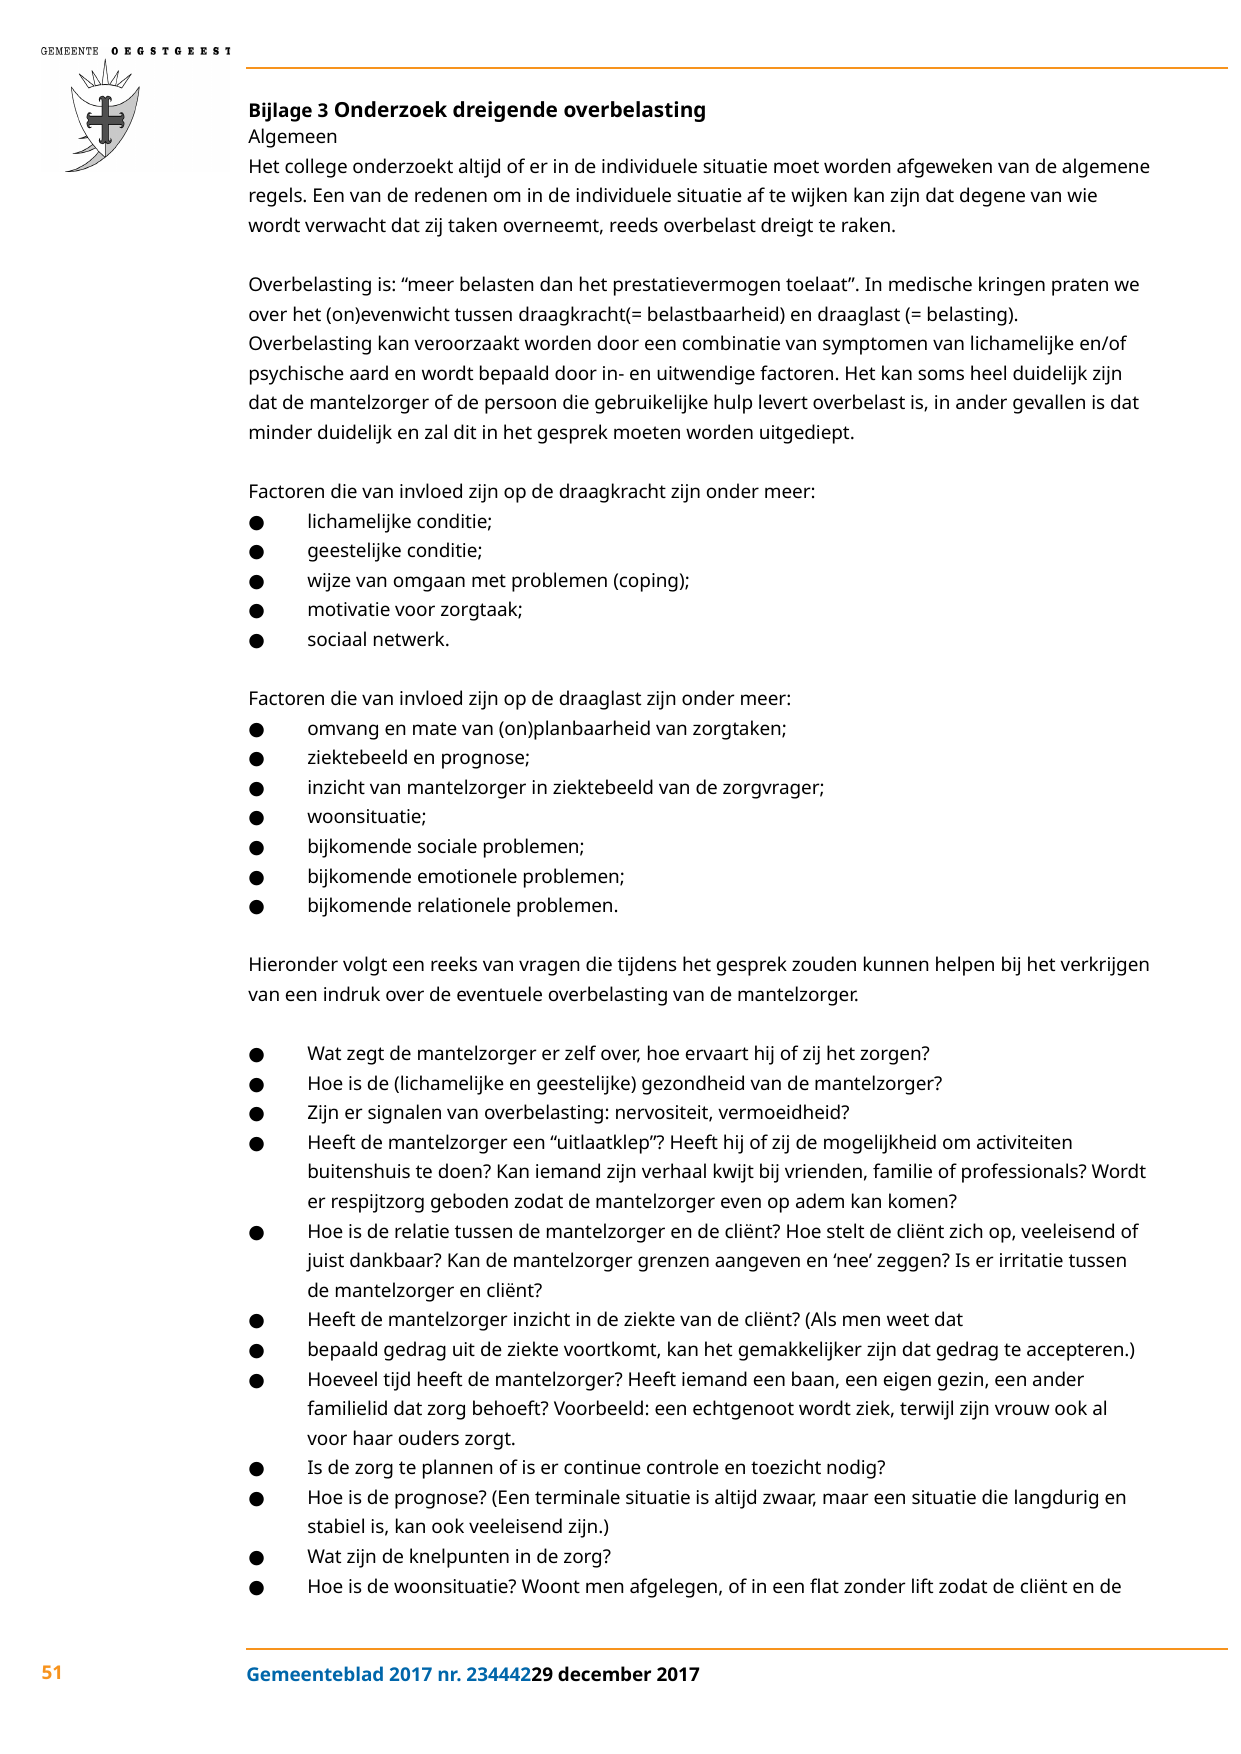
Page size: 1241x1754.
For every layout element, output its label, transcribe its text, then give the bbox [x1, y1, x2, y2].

list bepaald gedrag uit de ziekte voortkomt, kan het gemakkelijker zijn dat gedrag te accepteren.) [248, 1336, 1152, 1362]
list Hoe is de (lichamelijke en geestelijke) gezondheid van de mantelzorger? [248, 1070, 1152, 1096]
list bijkomende sociale problemen; [248, 833, 1152, 859]
text Het college onderzoekt altijd of er in de individuele situatie moet worden afgeweken van de algemene regels. Een van de redenen om in de individuele situatie af te wijken kan zijn dat degene van wie wordt verwacht dat zij taken overneemt, reeds overbelast dreigt te raken. [248, 153, 1152, 238]
text Factoren die van invloed zijn op de draagkracht zijn onder meer: [248, 478, 1152, 504]
list Wat zegt de mantelzorger er zelf over, hoe ervaart hij of zij het zorgen? [248, 1040, 1152, 1066]
list inzicht van mantelzorger in ziektebeeld van de zorgvrager; [248, 774, 1152, 800]
list lichamelijke conditie; [248, 508, 1152, 534]
list geestelijke conditie; [248, 537, 1152, 563]
list bijkomende relationele problemen. [248, 892, 1152, 918]
list motivatie voor zorgtaak; [248, 597, 1152, 622]
list Zijn er signalen van overbelasting: nervositeit, vermoeidheid? [248, 1099, 1152, 1125]
list sociaal netwerk. [248, 626, 1152, 652]
list Heeft de mantelzorger inzicht in de ziekte van de cliënt? (Als men weet dat [248, 1307, 1152, 1332]
text Overbelasting kan veroorzaakt worden door een combinatie van symptomen van lichamelijke en/of psychische aard en wordt bepaald door in- en uitwendige factoren. Het kan soms heel duidelijk zijn dat de mantelzorger of de persoon die gebruikelijke hulp levert overbelast is, in ander gevallen is dat minder duidelijk en zal dit in het gesprek moeten worden uitgediept. [248, 330, 1152, 445]
text Algemeen [248, 123, 1152, 149]
list Hoe is de woonsituatie? Woont men afgelegen, of in een flat zonder lift zodat de cliënt en de [248, 1573, 1152, 1599]
list woonsituatie; [248, 804, 1152, 829]
list Hoe is de relatie tussen de mantelzorger en de cliënt? Hoe stelt de cliënt zich op, veeleisend of juist dankbaar? Kan de mantelzorger grenzen aangeven en ‘nee’ zeggen? Is er irritatie tussen de mantelzorger en cliënt? [248, 1218, 1152, 1303]
list bijkomende emotionele problemen; [248, 863, 1152, 889]
list ziektebeeld en prognose; [248, 744, 1152, 770]
list omvang en mate van (on)planbaarheid van zorgtaken; [248, 715, 1152, 741]
list Wat zijn de knelpunten in de zorg? [248, 1543, 1152, 1569]
list Hoeveel tijd heeft de mantelzorger? Heeft iemand een baan, een eigen gezin, een ander familielid dat zorg behoeft? Voorbeeld: een echtgenoot wordt ziek, terwijl zijn vrouw ook al voor haar ouders zorgt. [248, 1366, 1152, 1451]
text Overbelasting is: “meer belasten dan het prestatievermogen toelaat”. In medische kringen praten we over het (on)evenwicht tussen draagkracht(= belastbaarheid) en draaglast (= belasting). [248, 271, 1152, 327]
text Bijlage 3 Onderzoek dreigende overbelasting [248, 95, 1152, 123]
picture [41, 47, 231, 172]
text Hieronder volgt een reeks van vragen die tijdens het gesprek zouden kunnen helpen bij het verkrijgen van een indruk over de eventuele overbelasting van de mantelzorger. [248, 952, 1152, 1007]
list wijze van omgaan met problemen (coping); [248, 567, 1152, 593]
text Factoren die van invloed zijn op de draaglast zijn onder meer: [248, 685, 1152, 711]
list Is de zorg te plannen of is er continue controle en toezicht nodig? [248, 1454, 1152, 1480]
list Heeft de mantelzorger een “uitlaatklep”? Heeft hij of zij de mogelijkheid om activiteiten buitenshuis te doen? Kan iemand zijn verhaal kwijt bij vrienden, familie of professionals? Wordt er respijtzorg geboden zodat de mantelzorger even op adem kan komen? [248, 1129, 1152, 1214]
list Hoe is de prognose? (Een terminale situatie is altijd zwaar, maar een situatie die langdurig en stabiel is, kan ook veeleisend zijn.) [248, 1484, 1152, 1539]
